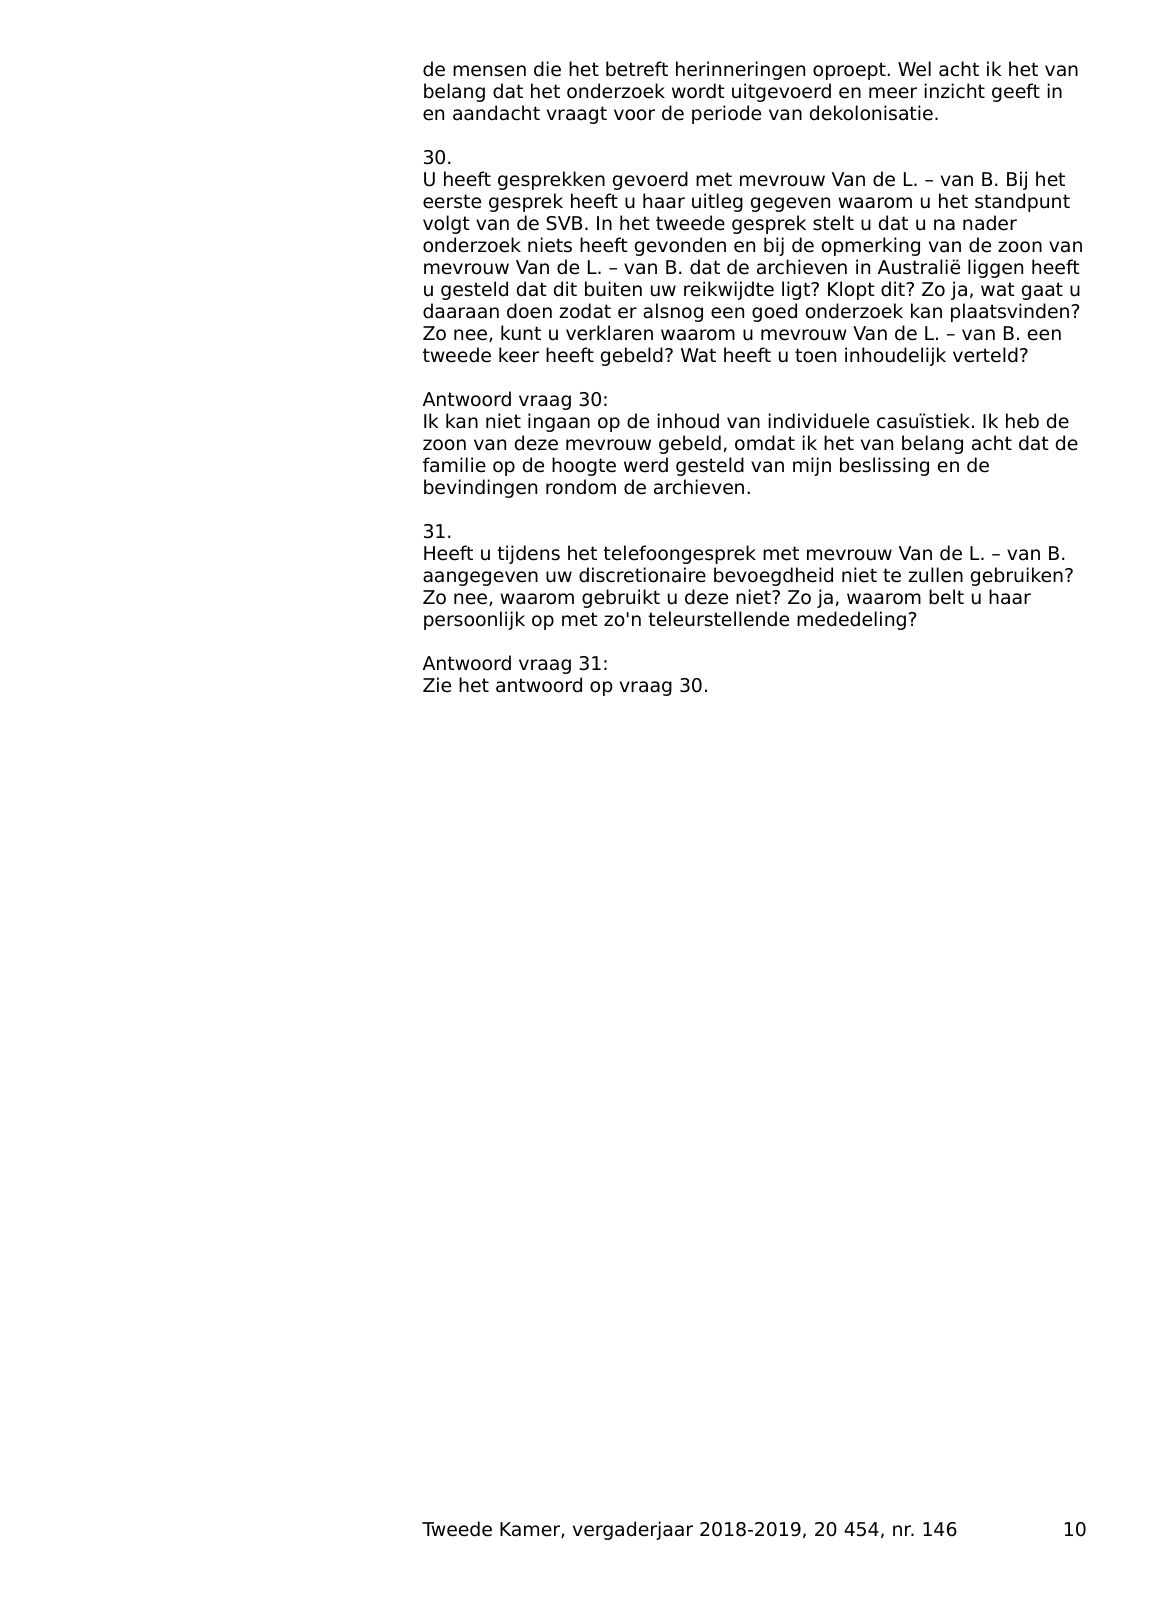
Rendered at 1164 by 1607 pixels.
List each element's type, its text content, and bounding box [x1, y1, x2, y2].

text Antwoord vraag 30: [422, 389, 1087, 411]
text Ik kan niet ingaan op de inhoud van individuele casuïstiek. Ik heb de zoon van deze mevrouw gebeld, omdat ik het van belang acht dat de familie op de hoogte werd gesteld van mijn beslissing en de bevindingen rondom de archieven. [422, 411, 1087, 499]
text de mensen die het betreft herinneringen oproept. Wel acht ik het van belang dat het onderzoek wordt uitgevoerd en meer inzicht geeft in en aandacht vraagt voor de periode van dekolonisatie. [422, 59, 1087, 125]
text U heeft gesprekken gevoerd met mevrouw Van de L. – van B. Bij het eerste gesprek heeft u haar uitleg gegeven waarom u het standpunt volgt van de SVB. In het tweede gesprek stelt u dat u na nader onderzoek niets heeft gevonden en bij de opmerking van de zoon van mevrouw Van de L. – van B. dat de archieven in Australië liggen heeft u gesteld dat dit buiten uw reikwijdte ligt? Klopt dit? Zo ja, wat gaat u daaraan doen zodat er alsnog een goed onderzoek kan plaatsvinden? Zo nee, kunt u verklaren waarom u mevrouw Van de L. – van B. een tweede keer heeft gebeld? Wat heeft u toen inhoudelijk verteld? [422, 169, 1087, 367]
text Antwoord vraag 31: [422, 653, 1087, 675]
text Heeft u tijdens het telefoongesprek met mevrouw Van de L. – van B. aangegeven uw discretionaire bevoegdheid niet te zullen gebruiken? Zo nee, waarom gebruikt u deze niet? Zo ja, waarom belt u haar persoonlijk op met zo'n teleurstellende mededeling? [422, 543, 1087, 631]
text Zie het antwoord op vraag 30. [422, 675, 1087, 697]
text 30. [422, 147, 1087, 169]
text 31. [422, 521, 1087, 543]
